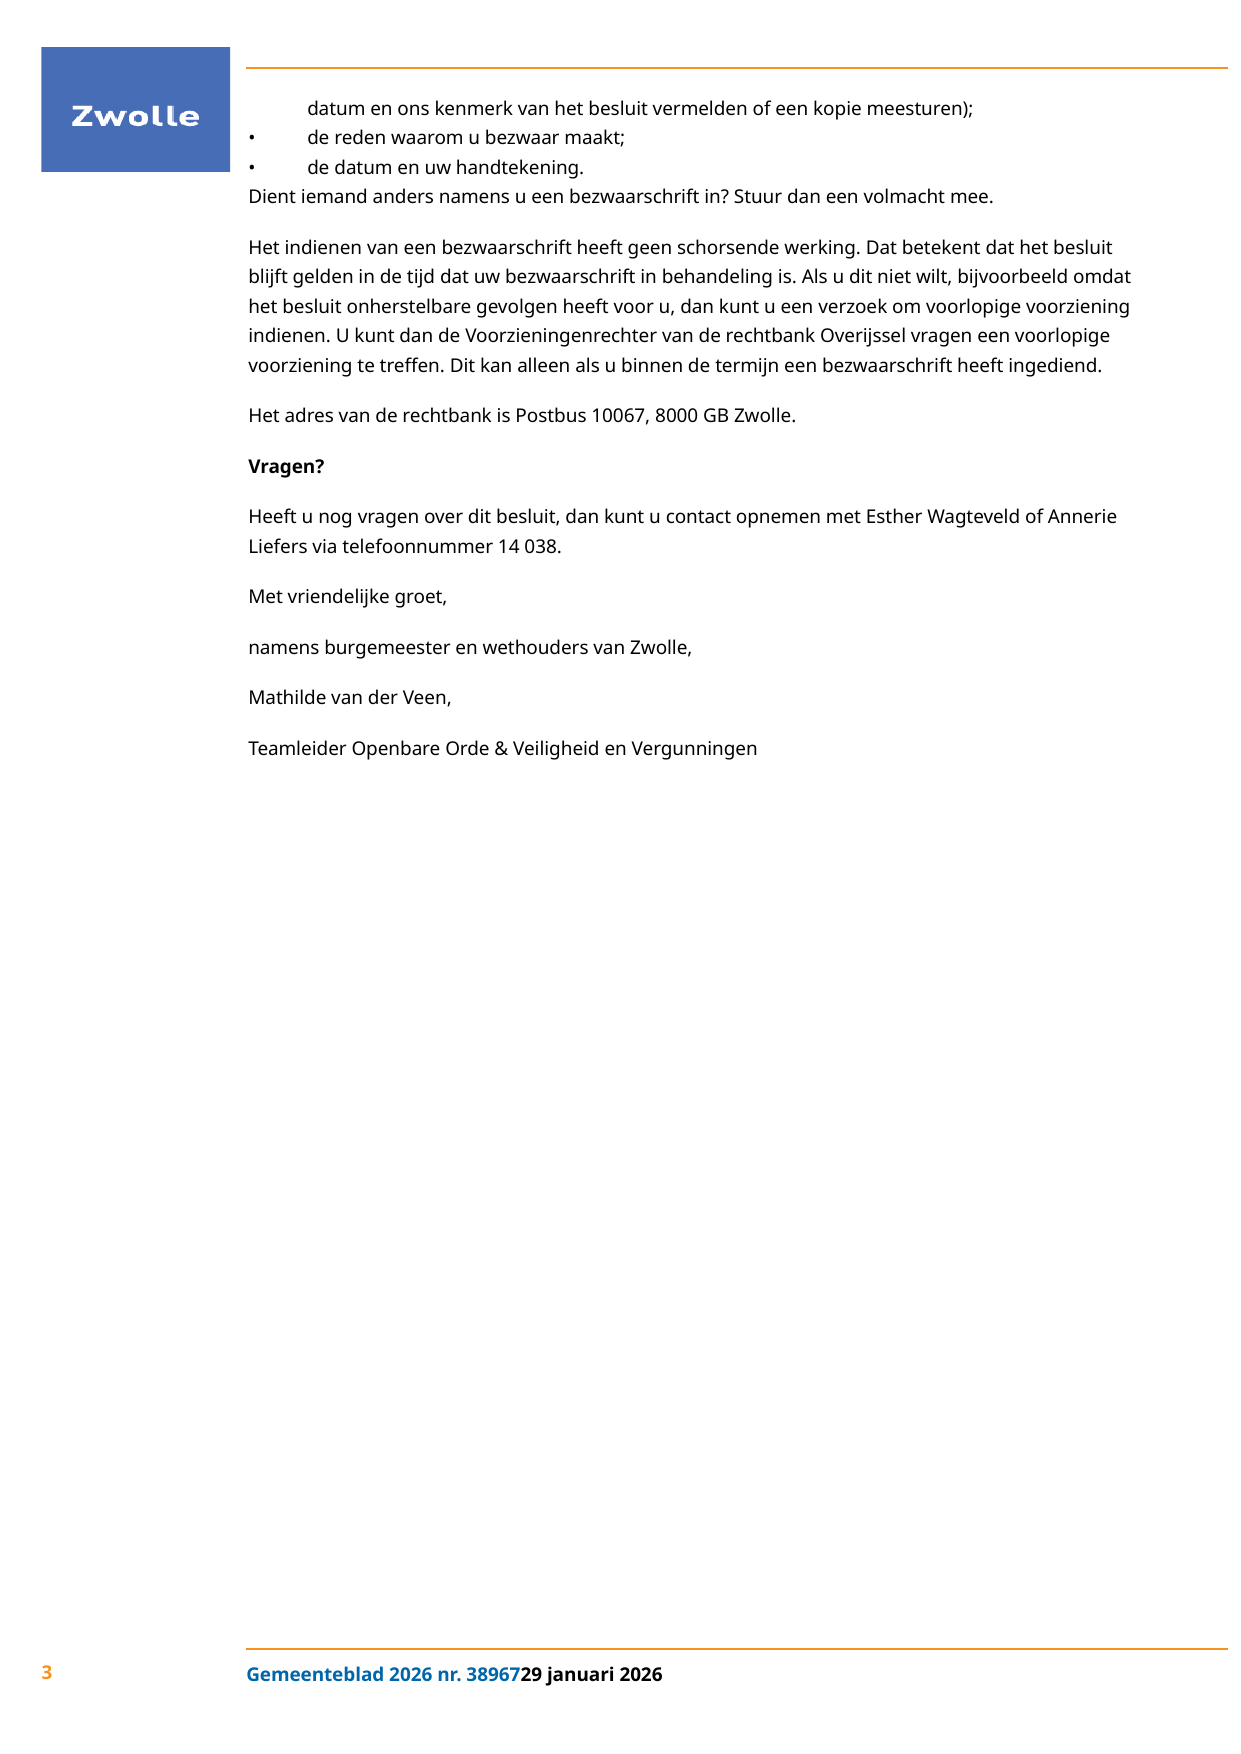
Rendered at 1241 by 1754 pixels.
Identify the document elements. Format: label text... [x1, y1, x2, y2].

text Het adres van de rechtbank is Postbus 10067, 8000 GB Zwolle. [248, 403, 1152, 428]
text Het indienen van een bezwaarschrift heeft geen schorsende werking. Dat betekent dat het besluit blijft gelden in de tijd dat uw bezwaarschrift in behandeling is. Als u dit niet wilt, bijvoorbeeld omdat het besluit onherstelbare gevolgen heeft voor u, dan kunt u een verzoek om voorlopige voorziening indienen. U kunt dan de Voorzieningenrechter van de rechtbank Overijssel vragen een voorlopige voorziening te treffen. Dit kan alleen als u binnen de termijn een bezwaarschrift heeft ingediend. [248, 234, 1152, 378]
text Teamleider Openbare Orde & Veiligheid en Vergunningen [248, 735, 1152, 761]
picture [41, 47, 231, 172]
list de reden waarom u bezwaar maakt; [248, 124, 1152, 150]
list datum en ons kenmerk van het besluit vermelden of een kopie meesturen); [248, 95, 1152, 121]
text Dient iemand anders namens u een bezwaarschrift in? Stuur dan een volmacht mee. [248, 183, 1152, 209]
text Mathilde van der Veen, [248, 684, 1152, 710]
text Heeft u nog vragen over dit besluit, dan kunt u contact opnemen met Esther Wagteveld of Annerie Liefers via telefoonnummer 14 038. [248, 503, 1152, 559]
list de datum en uw handtekening. [248, 154, 1152, 180]
text Vragen? [248, 453, 1152, 479]
text Met vriendelijke groet, [248, 583, 1152, 609]
text namens burgemeester en wethouders van Zwolle, [248, 634, 1152, 660]
